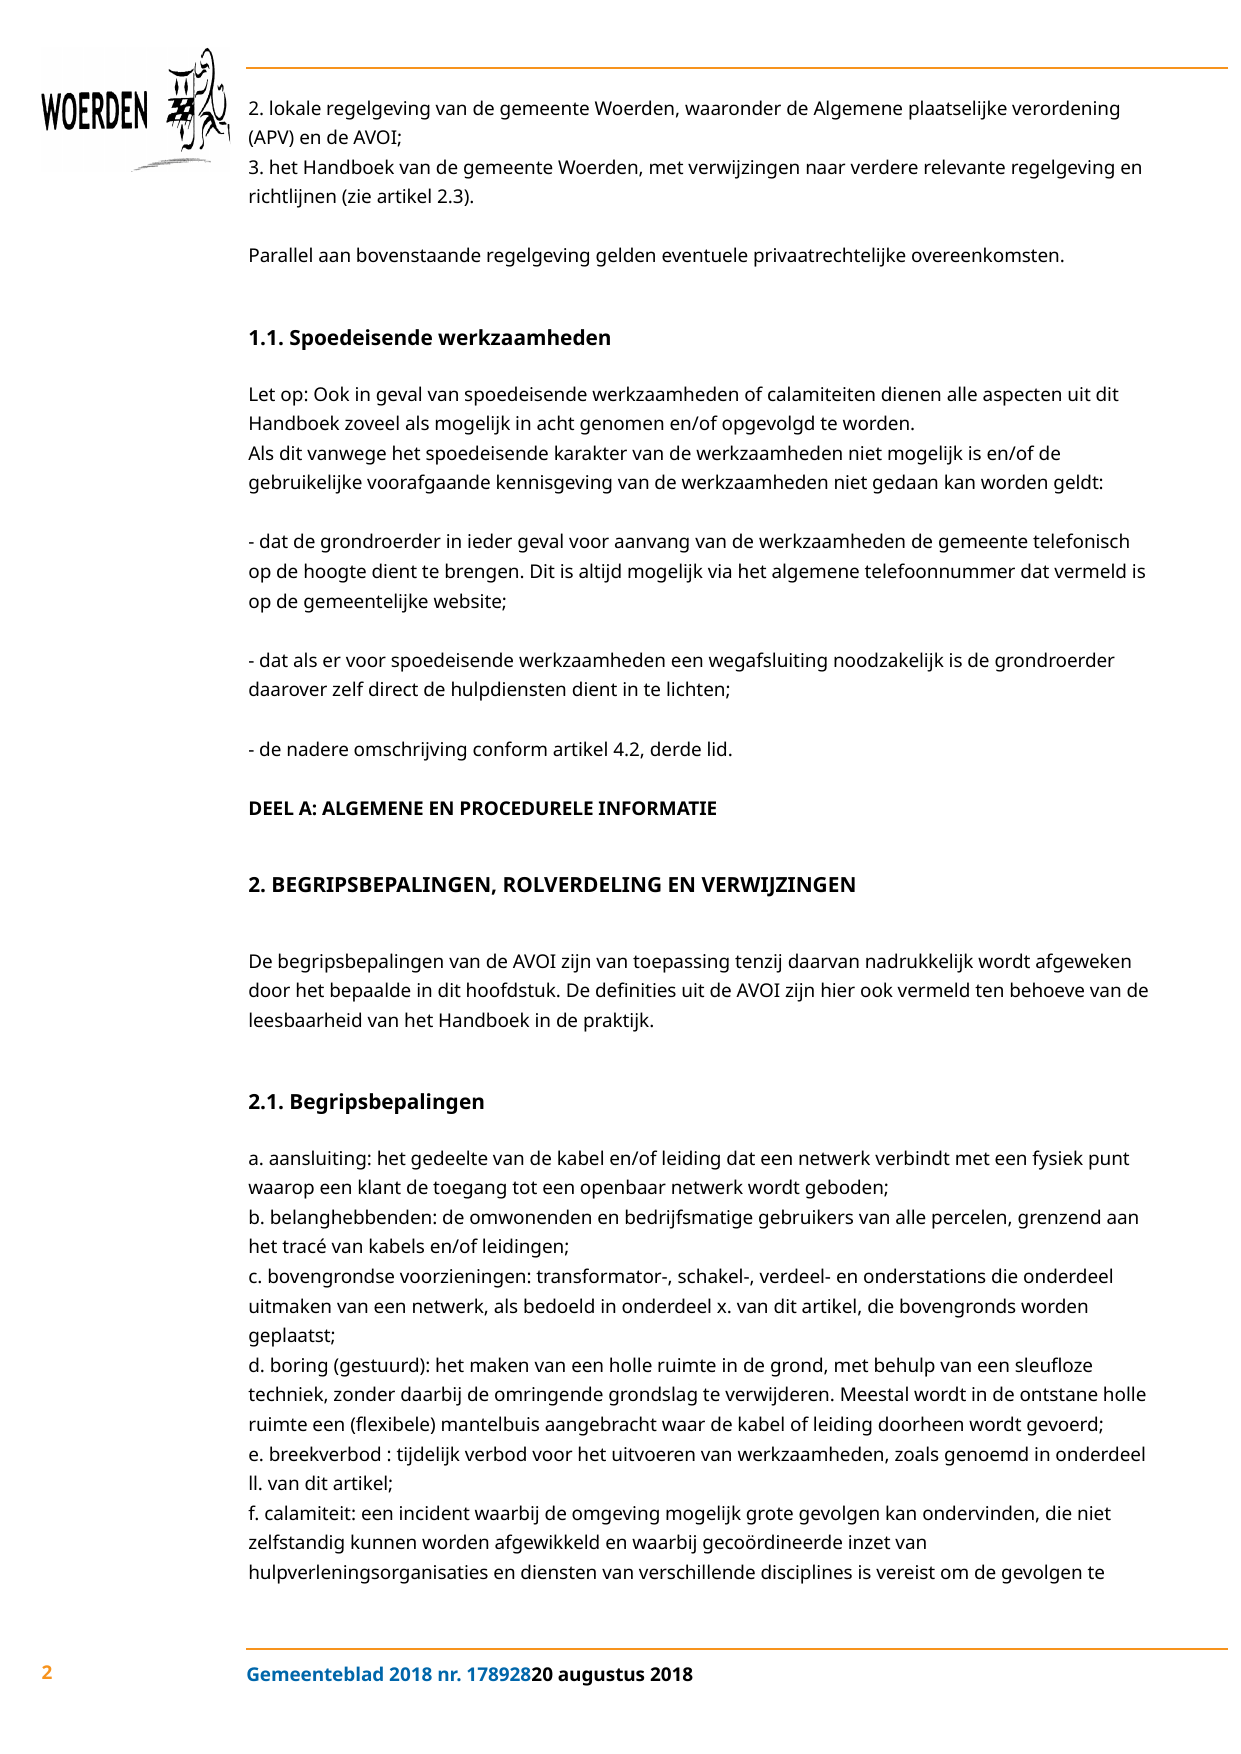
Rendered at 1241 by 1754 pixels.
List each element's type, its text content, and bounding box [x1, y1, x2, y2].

text a. aansluiting: het gedeelte van de kabel en/of leiding dat een netwerk verbindt met een fysiek punt waarop een klant de toegang tot een openbaar netwerk wordt geboden; [248, 1145, 1152, 1200]
text DEEL A: ALGEMENE EN PROCEDURELE INFORMATIE [248, 795, 1152, 821]
text Parallel aan bovenstaande regelgeving gelden eventuele privaatrechtelijke overeenkomsten. [248, 243, 1152, 268]
text - dat als er voor spoedeisende werkzaamheden een wegafsluiting noodzakelijk is de grondroerder daarover zelf direct de hulpdiensten dient in te lichten; [248, 647, 1152, 702]
text 3. het Handboek van de gemeente Woerden, met verwijzingen naar verdere relevante regelgeving en richtlijnen (zie artikel 2.3). [248, 154, 1152, 209]
text De begripsbepalingen van de AVOI zijn van toepassing tenzij daarvan nadrukkelijk wordt afgeweken door het bepaalde in dit hoofdstuk. De definities uit de AVOI zijn hier ook vermeld ten behoeve van de leesbaarheid van het Handboek in de praktijk. [248, 948, 1152, 1033]
text f. calamiteit: een incident waarbij de omgeving mogelijk grote gevolgen kan ondervinden, die niet zelfstandig kunnen worden afgewikkeld en waarbij gecoördineerde inzet van hulpverleningsorganisaties en diensten van verschillende disciplines is vereist om de gevolgen te [248, 1500, 1152, 1585]
text Let op: Ook in geval van spoedeisende werkzaamheden of calamiteiten dienen alle aspecten uit dit Handboek zoveel als mogelijk in acht genomen en/of opgevolgd te worden. [248, 381, 1152, 436]
text 1.1. Spoedeisende werkzaamheden [248, 323, 1152, 351]
text - de nadere omschrijving conform artikel 4.2, derde lid. [248, 736, 1152, 761]
text 2. lokale regelgeving van de gemeente Woerden, waaronder de Algemene plaatselijke verordening (APV) en de AVOI; [248, 95, 1152, 150]
text e. breekverbod : tijdelijk verbod voor het uitvoeren van werkzaamheden, zoals genoemd in onderdeel ll. van dit artikel; [248, 1441, 1152, 1496]
text - dat de grondroerder in ieder geval voor aanvang van de werkzaamheden de gemeente telefonisch op de hoogte dient te brengen. Dit is altijd mogelijk via het algemene telefoonnummer dat vermeld is op de gemeentelijke website; [248, 529, 1152, 613]
text 2.1. Begripsbepalingen [248, 1087, 1152, 1115]
text 2. BEGRIPSBEPALINGEN, ROLVERDELING EN VERWIJZINGEN [248, 870, 1152, 898]
text c. bovengrondse voorzieningen: transformator-, schakel-, verdeel- en onderstations die onderdeel uitmaken van een netwerk, als bedoeld in onderdeel x. van dit artikel, die bovengronds worden geplaatst; [248, 1263, 1152, 1348]
picture [41, 47, 231, 172]
text d. boring (gestuurd): het maken van een holle ruimte in de grond, met behulp van een sleufloze techniek, zonder daarbij de omringende grondslag te verwijderen. Meestal wordt in de ontstane holle ruimte een (flexibele) mantelbuis aangebracht waar de kabel of leiding doorheen wordt gevoerd; [248, 1352, 1152, 1437]
text Als dit vanwege het spoedeisende karakter van de werkzaamheden niet mogelijk is en/of de gebruikelijke voorafgaande kennisgeving van de werkzaamheden niet gedaan kan worden geldt: [248, 440, 1152, 495]
text b. belanghebbenden: de omwonenden en bedrijfsmatige gebruikers van alle percelen, grenzend aan het tracé van kabels en/of leidingen; [248, 1204, 1152, 1259]
